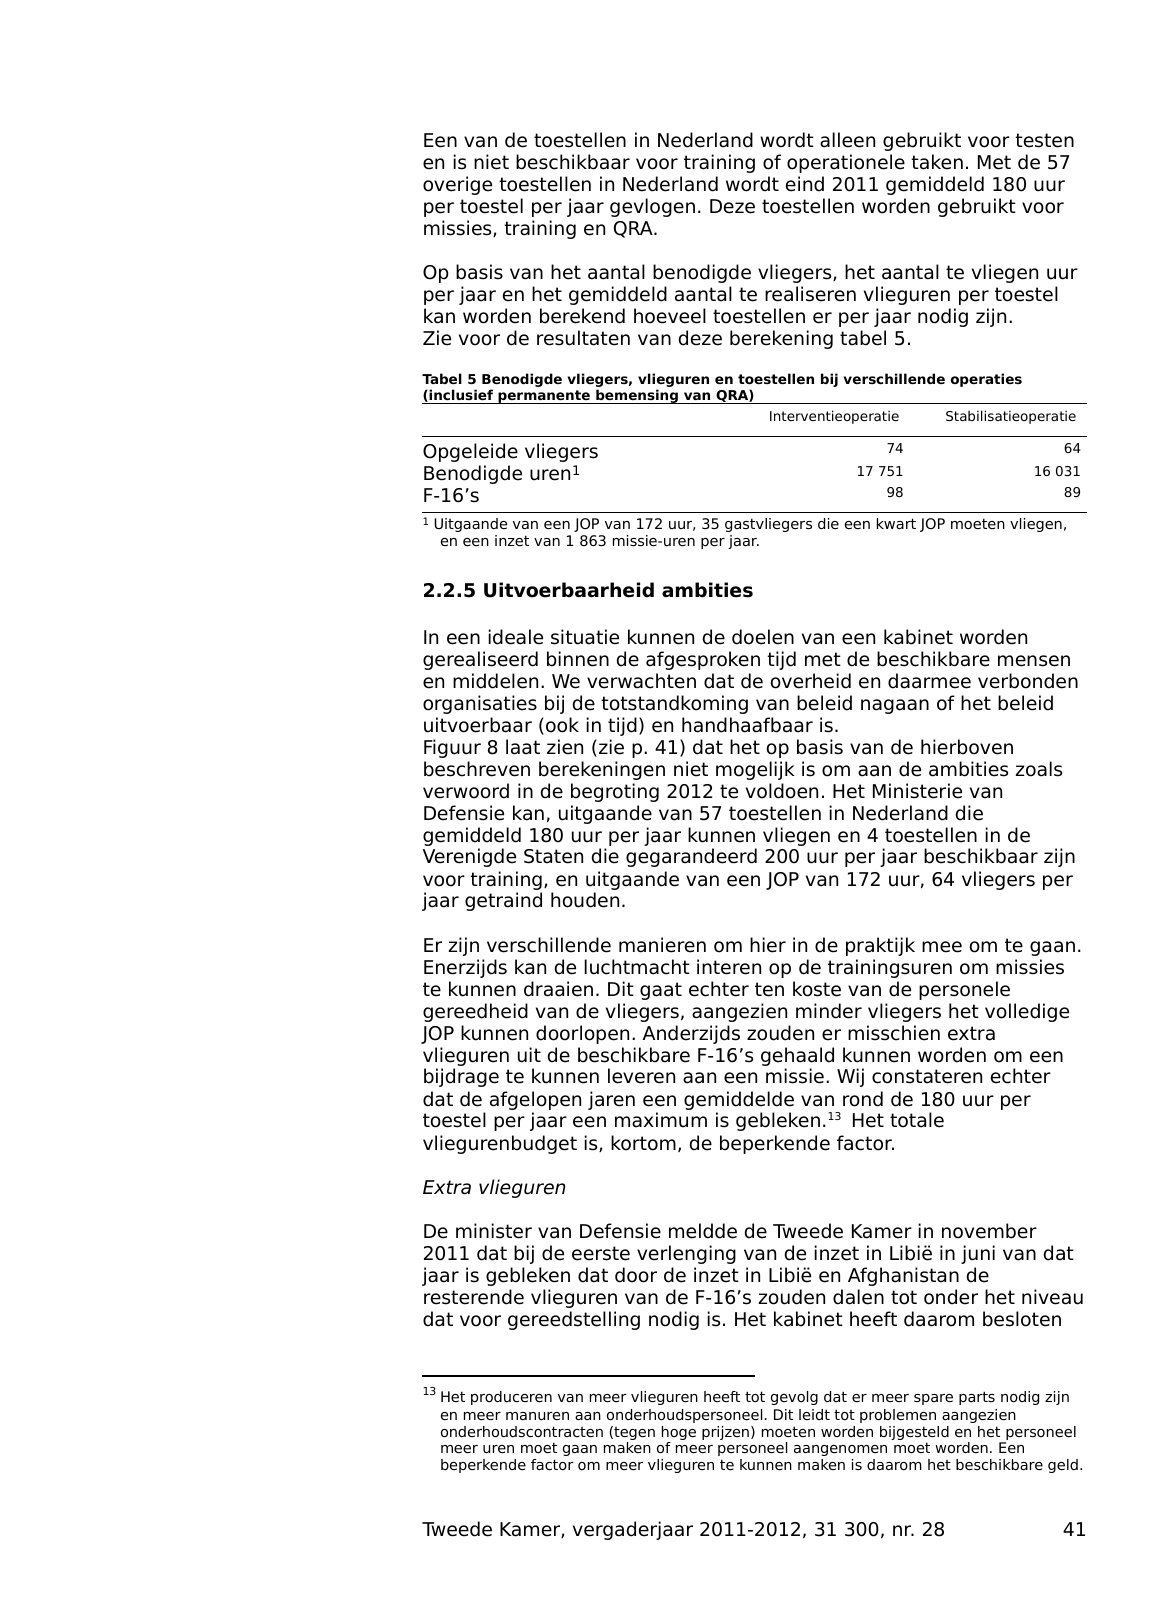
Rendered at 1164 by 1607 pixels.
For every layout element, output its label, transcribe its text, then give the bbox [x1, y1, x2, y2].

table_cell [422, 404, 732, 436]
table_cell 64 [910, 437, 1087, 463]
table_cell 89 [910, 485, 1087, 512]
text De minister van Defensie meldde de Tweede Kamer in november 2011 dat bij de eerste verlenging van de inzet in Libië in juni van dat jaar is gebleken dat door de inzet in Libië en Afghanistan de resterende vlieguren van de F-16’s zouden dalen tot onder het niveau dat voor gereedstelling nodig is. Het kabinet heeft daarom besloten [422, 1221, 1087, 1331]
table_cell 17 751 [732, 463, 909, 485]
text In een ideale situatie kunnen de doelen van een kabinet worden gerealiseerd binnen de afgesproken tijd met de beschikbare mensen en middelen. We verwachten dat de overheid en daarmee verbonden organisaties bij de totstandkoming van beleid nagaan of het beleid uitvoerbaar (ook in tijd) en handhaafbaar is. [422, 627, 1087, 737]
text Er zijn verschillende manieren om hier in de praktijk mee om te gaan. Enerzijds kan de luchtmacht interen op de trainingsuren om missies te kunnen draaien. Dit gaat echter ten koste van de personele gereedheid van de vliegers, aangezien minder vliegers het volledige JOP kunnen doorlopen. Anderzijds zouden er misschien extra vlieguren uit de beschikbare F-16’s gehaald kunnen worden om een bijdrage te kunnen leveren aan een missie. Wij constateren echter dat de afgelopen jaren een gemiddelde van rond de 180 uur per toestel per jaar een maximum is gebleken. Het totale vliegurenbudget is, kortom, de beperkende factor. [422, 934, 1087, 1154]
table_cell Opgeleide vliegers [422, 437, 732, 463]
table_cell 16 031 [910, 463, 1087, 485]
text Een van de toestellen in Nederland wordt alleen gebruikt voor testen en is niet beschikbaar voor training of operationele taken. Met de 57 overige toestellen in Nederland wordt eind 2011 gemiddeld 180 uur per toestel per jaar gevlogen. Deze toestellen worden gebruikt voor missies, training en QRA. [422, 130, 1087, 240]
table_cell 74 [732, 437, 909, 463]
text Figuur 8 laat zien (zie p. 41) dat het op basis van de hierboven beschreven berekeningen niet mogelijk is om aan de ambities zoals verwoord in de begroting 2012 te voldoen. Het Ministerie van Defensie kan, uitgaande van 57 toestellen in Nederland die gemiddeld 180 uur per jaar kunnen vliegen en 4 toestellen in de Verenigde Staten die gegarandeerd 200 uur per jaar beschikbaar zijn voor training, en uitgaande van een JOP van 172 uur, 64 vliegers per jaar getraind houden. [422, 737, 1087, 912]
table_cell Interventieoperatie [732, 404, 909, 436]
table_cell Benodigde uren1 [422, 463, 732, 485]
table_cell F-16’s [422, 485, 732, 512]
table_cell Stabilisatieoperatie [910, 404, 1087, 436]
text Op basis van het aantal benodigde vliegers, het aantal te vliegen uur per jaar en het gemiddeld aantal te realiseren vlieguren per toestel kan worden berekend hoeveel toestellen er per jaar nodig zijn. [422, 262, 1087, 328]
text Zie voor de resultaten van deze berekening tabel 5. [422, 328, 1087, 350]
subtitle 2.2.5 Uitvoerbaarheid ambities [422, 580, 1087, 602]
table_header Tabel 5 Benodigde vliegers, vlieguren en toestellen bij verschillende operaties (inclusief permanente bemensing van QRA) [422, 372, 1087, 403]
table_cell 98 [732, 485, 909, 512]
subtitle Extra vlieguren [422, 1177, 1087, 1198]
table_cell 1 Uitgaande van een JOP van 172 uur, 35 gastvliegers die een kwart JOP moeten vliegen, en een inzet van 1 863 missie-uren per jaar. [422, 513, 1087, 550]
text Het produceren van meer vlieguren heeft tot gevolg dat er meer spare parts nodig zijn en meer manuren aan onderhoudspersoneel. Dit leidt tot problemen aangezien onderhoudscontracten (tegen hoge prijzen) moeten worden bijgesteld en het personeel meer uren moet gaan maken of meer personeel aangenomen moet worden. Een beperkende factor om meer vlieguren te kunnen maken is daarom het beschikbare geld. [422, 1385, 1087, 1474]
